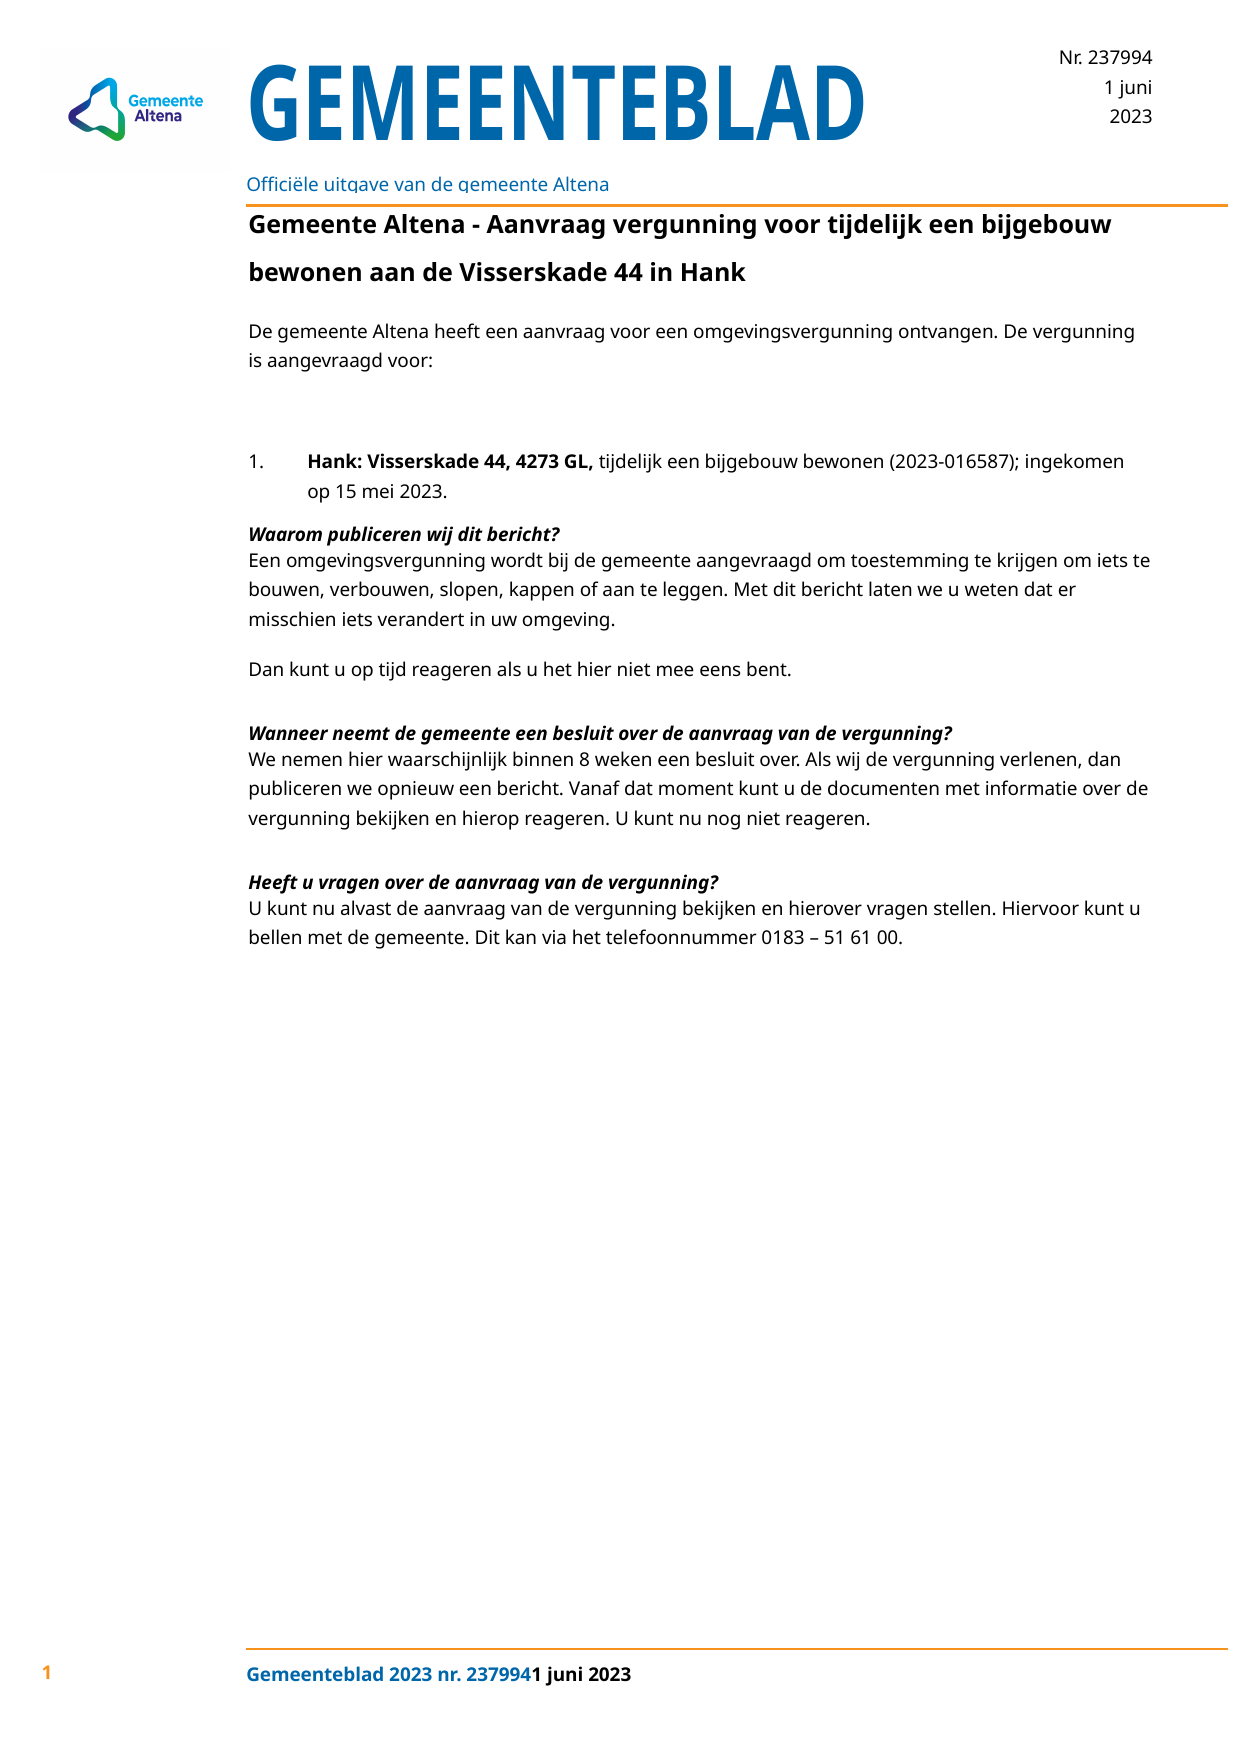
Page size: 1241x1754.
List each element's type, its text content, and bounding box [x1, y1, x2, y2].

text Waarom publiceren wij dit bericht? [248, 521, 1152, 547]
text Dan kunt u op tijd reageren als u het hier niet mee eens bent. [248, 656, 1152, 682]
text Gemeente Altena - Aanvraag vergunning voor tijdelijk een bijgebouw bewonen aan de Visserskade 44 in Hank [248, 207, 1152, 288]
text U kunt nu alvast de aanvraag van de vergunning bekijken en hierover vragen stellen. Hiervoor kunt u bellen met de gemeente. Dit kan via het telefoonnummer 0183 – 51 61 00. [248, 895, 1152, 950]
picture [41, 47, 231, 172]
text Wanneer neemt de gemeente een besluit over de aanvraag van de vergunning? [248, 720, 1152, 746]
text De gemeente Altena heeft een aanvraag voor een omgevingsvergunning ontvangen. De vergunning is aangevraagd voor: [248, 318, 1152, 373]
text Heeft u vragen over de aanvraag van de vergunning? [248, 869, 1152, 895]
text We nemen hier waarschijnlijk binnen 8 weken een besluit over. Als wij de vergunning verlenen, dan publiceren we opnieuw een bericht. Vanaf dat moment kunt u de documenten met informatie over de vergunning bekijken en hierop reageren. U kunt nu nog niet reageren. [248, 746, 1152, 831]
list Hank: Visserskade 44, 4273 GL, tijdelijk een bijgebouw bewonen (2023-016587); ingekomen op 15 mei 2023. [248, 448, 1152, 504]
text Een omgevingsvergunning wordt bij de gemeente aangevraagd om toestemming te krijgen om iets te bouwen, verbouwen, slopen, kappen of aan te leggen. Met dit bericht laten we u weten dat er misschien iets verandert in uw omgeving. [248, 547, 1152, 632]
